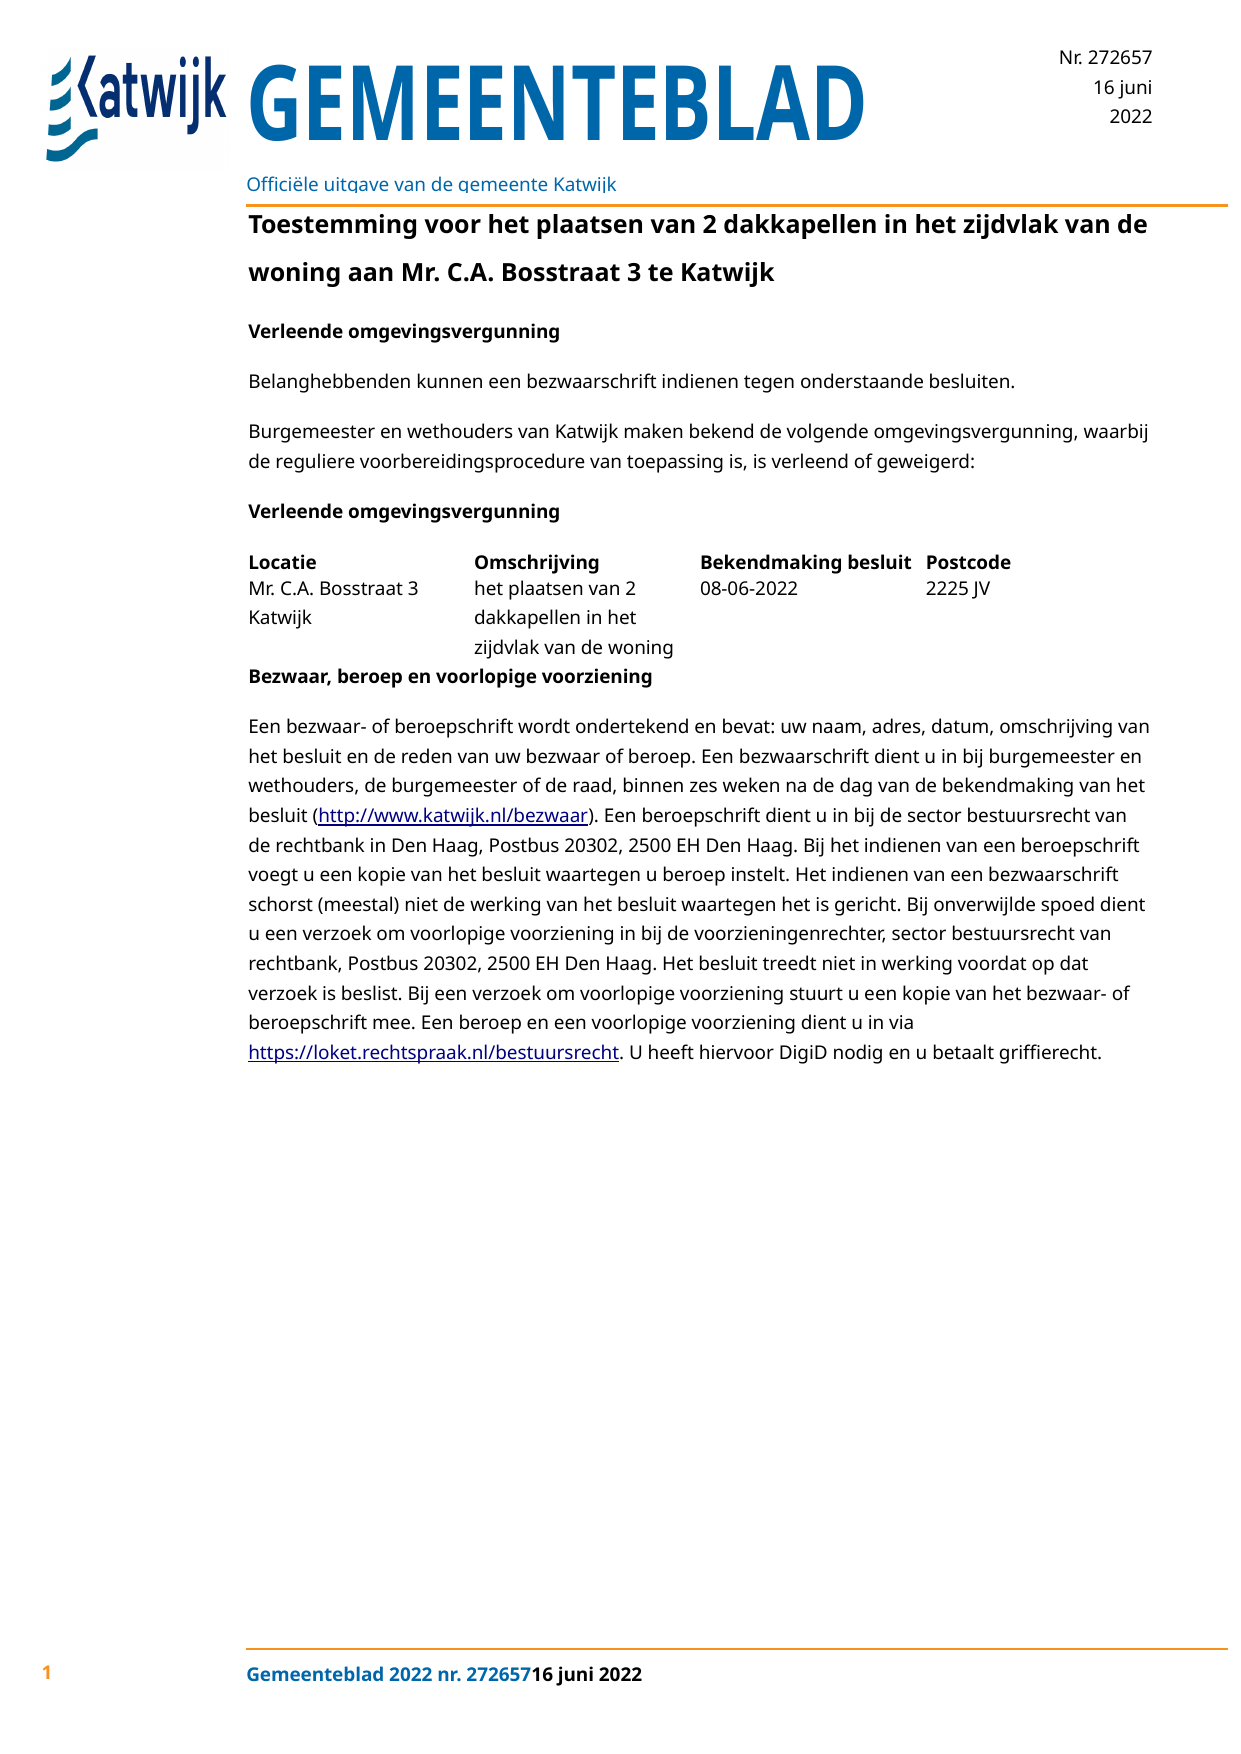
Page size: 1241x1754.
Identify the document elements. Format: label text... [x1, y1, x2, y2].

text Burgemeester en wethouders van Katwijk maken bekend de volgende omgevingsvergunning, waarbij de reguliere voorbereidingsprocedure van toepassing is, is verleend of geweigerd: [248, 419, 1152, 474]
table_header Bekendmaking besluit [700, 549, 926, 575]
table_cell 08-06-2022 [700, 575, 926, 660]
text Verleende omgevingsvergunning [248, 318, 1152, 344]
text Bezwaar, beroep en voorlopige voorziening [248, 663, 1152, 689]
table_cell 2225 JV [926, 575, 1152, 660]
picture [41, 47, 231, 172]
text Een bezwaar- of beroepschrift wordt ondertekend en bevat: uw naam, adres, datum, omschrijving van het besluit en de reden van uw bezwaar of beroep. Een bezwaarschrift dient u in bij burgemeester en wethouders, de burgemeester of de raad, binnen zes weken na de dag van de bekendmaking van het besluit (http://www.katwijk.nl/bezwaar). Een beroepschrift dient u in bij de sector bestuursrecht van de rechtbank in Den Haag, Postbus 20302, 2500 EH Den Haag. Bij het indienen van een beroepschrift voegt u een kopie van het besluit waartegen u beroep instelt. Het indienen van een bezwaarschrift schorst (meestal) niet de werking van het besluit waartegen het is gericht. Bij onverwijlde spoed dient u een verzoek om voorlopige voorziening in bij de voorzieningenrechter, sector bestuursrecht van rechtbank, Postbus 20302, 2500 EH Den Haag. Het besluit treedt niet in werking voordat op dat verzoek is beslist. Bij een verzoek om voorlopige voorziening stuurt u een kopie van het bezwaar- of beroepschrift mee. Een beroep en een voorlopige voorziening dient u in via https://loket.rechtspraak.nl/bestuursrecht. U heeft hiervoor DigiD nodig en u betaalt griffierecht. [248, 713, 1152, 1065]
table_cell Mr. C.A. Bosstraat 3 Katwijk [248, 575, 474, 660]
table_header Omschrijving [474, 549, 700, 575]
table_header Locatie [248, 549, 474, 575]
table_header Postcode [926, 549, 1152, 575]
text Verleende omgevingsvergunning [248, 499, 1152, 524]
text Toestemming voor het plaatsen van 2 dakkapellen in het zijdvlak van de woning aan Mr. C.A. Bosstraat 3 te Katwijk [248, 207, 1152, 288]
text Belanghebbenden kunnen een bezwaarschrift indienen tegen onderstaande besluiten. [248, 368, 1152, 394]
table_cell het plaatsen van 2 dakkapellen in het zijdvlak van de woning [474, 575, 700, 660]
